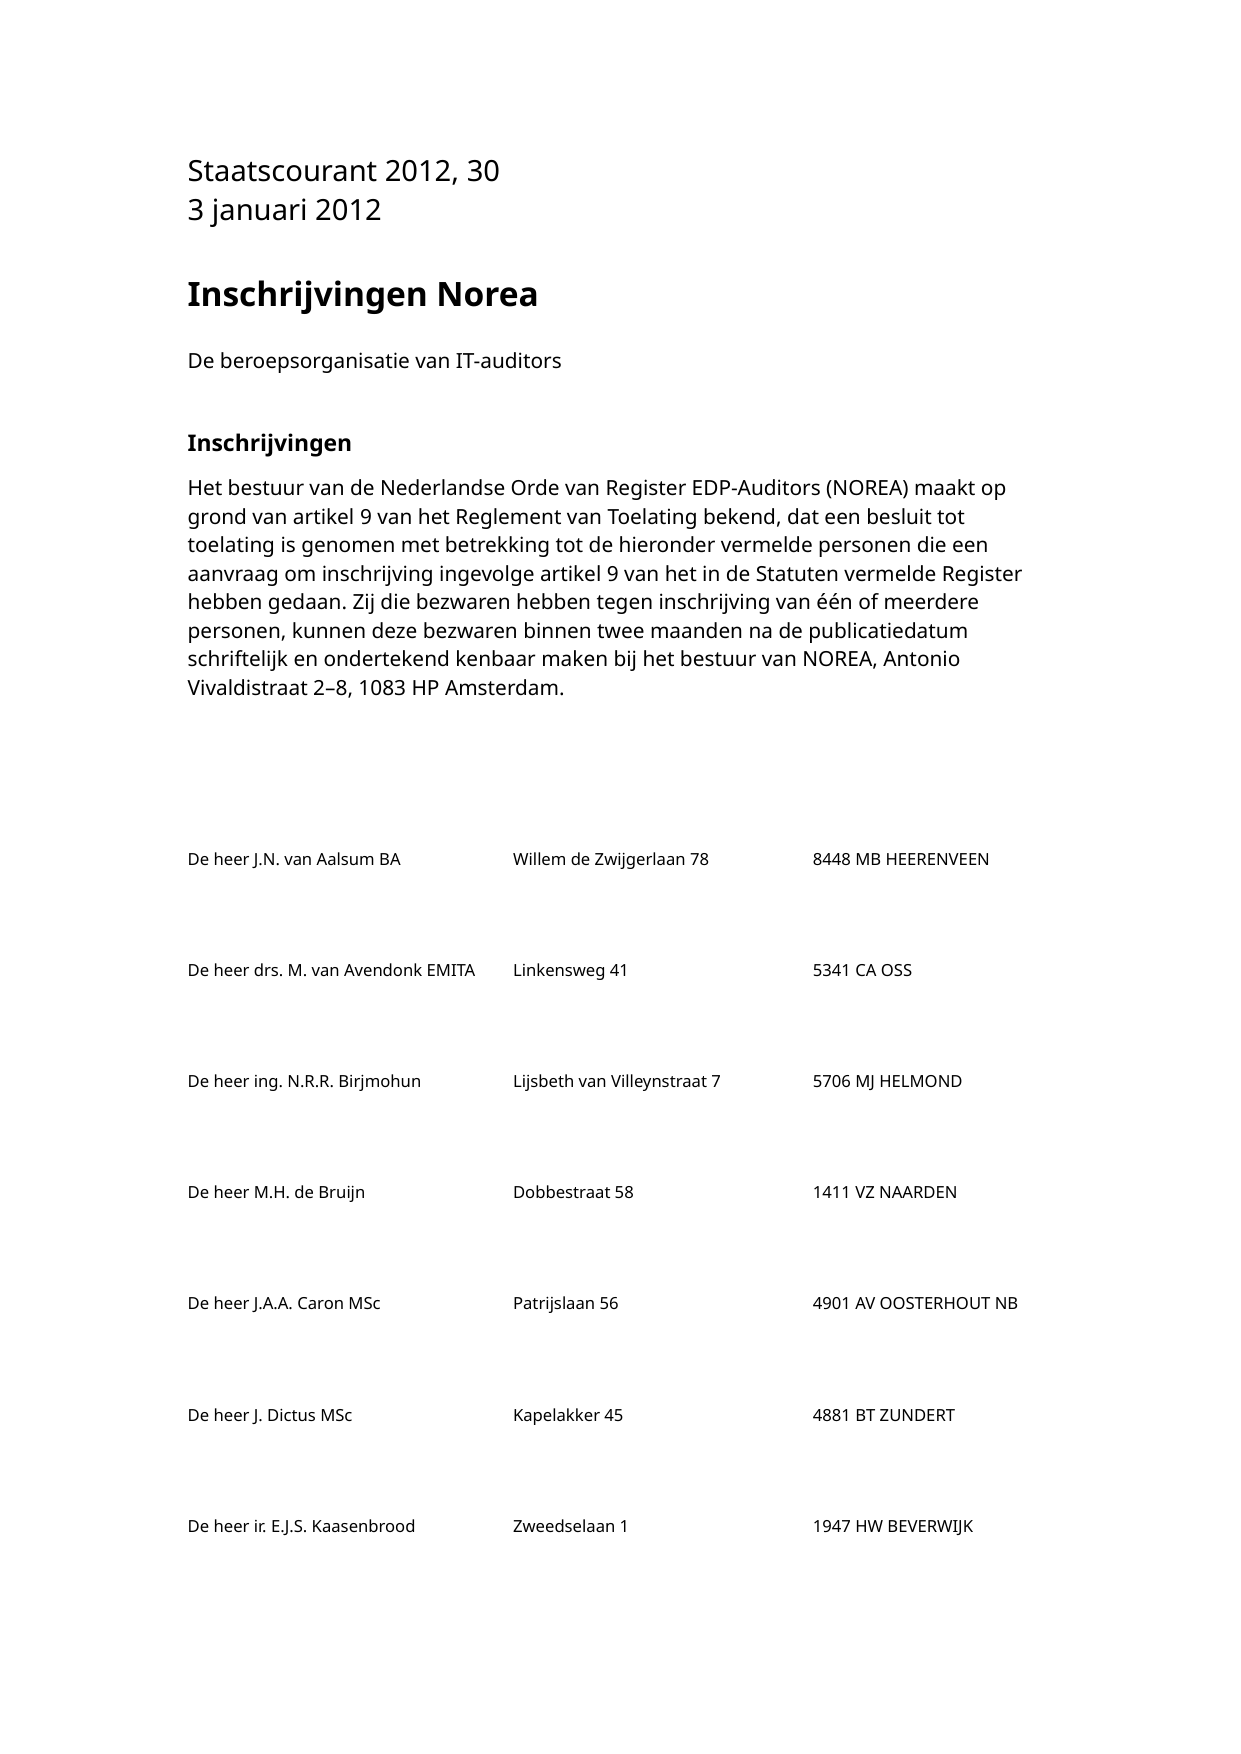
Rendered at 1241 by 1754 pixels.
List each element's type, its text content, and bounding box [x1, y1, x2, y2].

table_header [513, 789, 813, 847]
table_cell [813, 1234, 1053, 1292]
table_cell De heer J.A.A. Caron MSc [188, 1292, 513, 1345]
table_cell [813, 1345, 1053, 1403]
table_cell Patrijslaan 56 [513, 1292, 813, 1345]
table_cell Dobbestraat 58 [513, 1181, 813, 1233]
table_cell De heer ir. E.J.S. Kaasenbrood [188, 1514, 513, 1567]
table_cell [513, 1456, 813, 1514]
table_cell [813, 1456, 1053, 1514]
table_cell De heer ing. N.R.R. Birjmohun [188, 1070, 513, 1122]
table_cell [513, 1345, 813, 1403]
table_cell Zweedselaan 1 [513, 1514, 813, 1567]
table_cell Linkensweg 41 [513, 959, 813, 1011]
table_cell 4881 BT ZUNDERT [813, 1403, 1053, 1456]
table_cell [188, 1456, 513, 1514]
table_cell [813, 1123, 1053, 1181]
text Staatscourant 2012, 30 [187, 150, 1053, 190]
table_cell De heer J.N. van Aalsum BA [188, 848, 513, 900]
table_cell De heer J. Dictus MSc [188, 1403, 513, 1456]
table_cell [188, 1345, 513, 1403]
table_cell Lijsbeth van Villeynstraat 7 [513, 1070, 813, 1122]
table_cell [188, 1011, 513, 1070]
table_cell 1411 VZ NAARDEN [813, 1181, 1053, 1233]
table_cell 4901 AV OOSTERHOUT NB [813, 1292, 1053, 1345]
table_cell 1947 HW BEVERWIJK [813, 1514, 1053, 1567]
table_cell [513, 1011, 813, 1070]
table_cell [188, 900, 513, 958]
table_cell 8448 MB HEERENVEEN [813, 848, 1053, 900]
table_cell De heer M.H. de Bruijn [188, 1181, 513, 1233]
table_cell 5706 MJ HELMOND [813, 1070, 1053, 1122]
table_cell Kapelakker 45 [513, 1403, 813, 1456]
text De beroepsorganisatie van IT-auditors [187, 346, 1053, 375]
table_header [813, 789, 1053, 847]
table_cell [188, 1123, 513, 1181]
text Het bestuur van de Nederlandse Orde van Register EDP-Auditors (NOREA) maakt op grond van artikel 9 van het Reglement van Toelating bekend, dat een besluit tot toelating is genomen met betrekking tot de hieronder vermelde personen die een aanvraag om inschrijving ingevolge artikel 9 van het in de Statuten vermelde Register hebben gedaan. Zij die bezwaren hebben tegen inschrijving van één of meerdere personen, kunnen deze bezwaren binnen twee maanden na de publicatiedatum schriftelijk en ondertekend kenbaar maken bij het bestuur van NOREA, Antonio Vivaldistraat 2–8, 1083 HP Amsterdam. [187, 473, 1053, 701]
table_header [188, 789, 513, 847]
table_cell [813, 900, 1053, 958]
table_cell [813, 1011, 1053, 1070]
table_cell [188, 1234, 513, 1292]
subtitle Inschrijvingen [187, 427, 1053, 458]
subtitle Inschrijvingen Norea [187, 271, 1053, 316]
table_cell [513, 1234, 813, 1292]
table_cell [513, 900, 813, 958]
table_cell Willem de Zwijgerlaan 78 [513, 848, 813, 900]
table_cell De heer drs. M. van Avendonk EMITA [188, 959, 513, 1011]
text 3 januari 2012 [187, 190, 1053, 229]
table_cell 5341 CA OSS [813, 959, 1053, 1011]
table_cell [513, 1123, 813, 1181]
